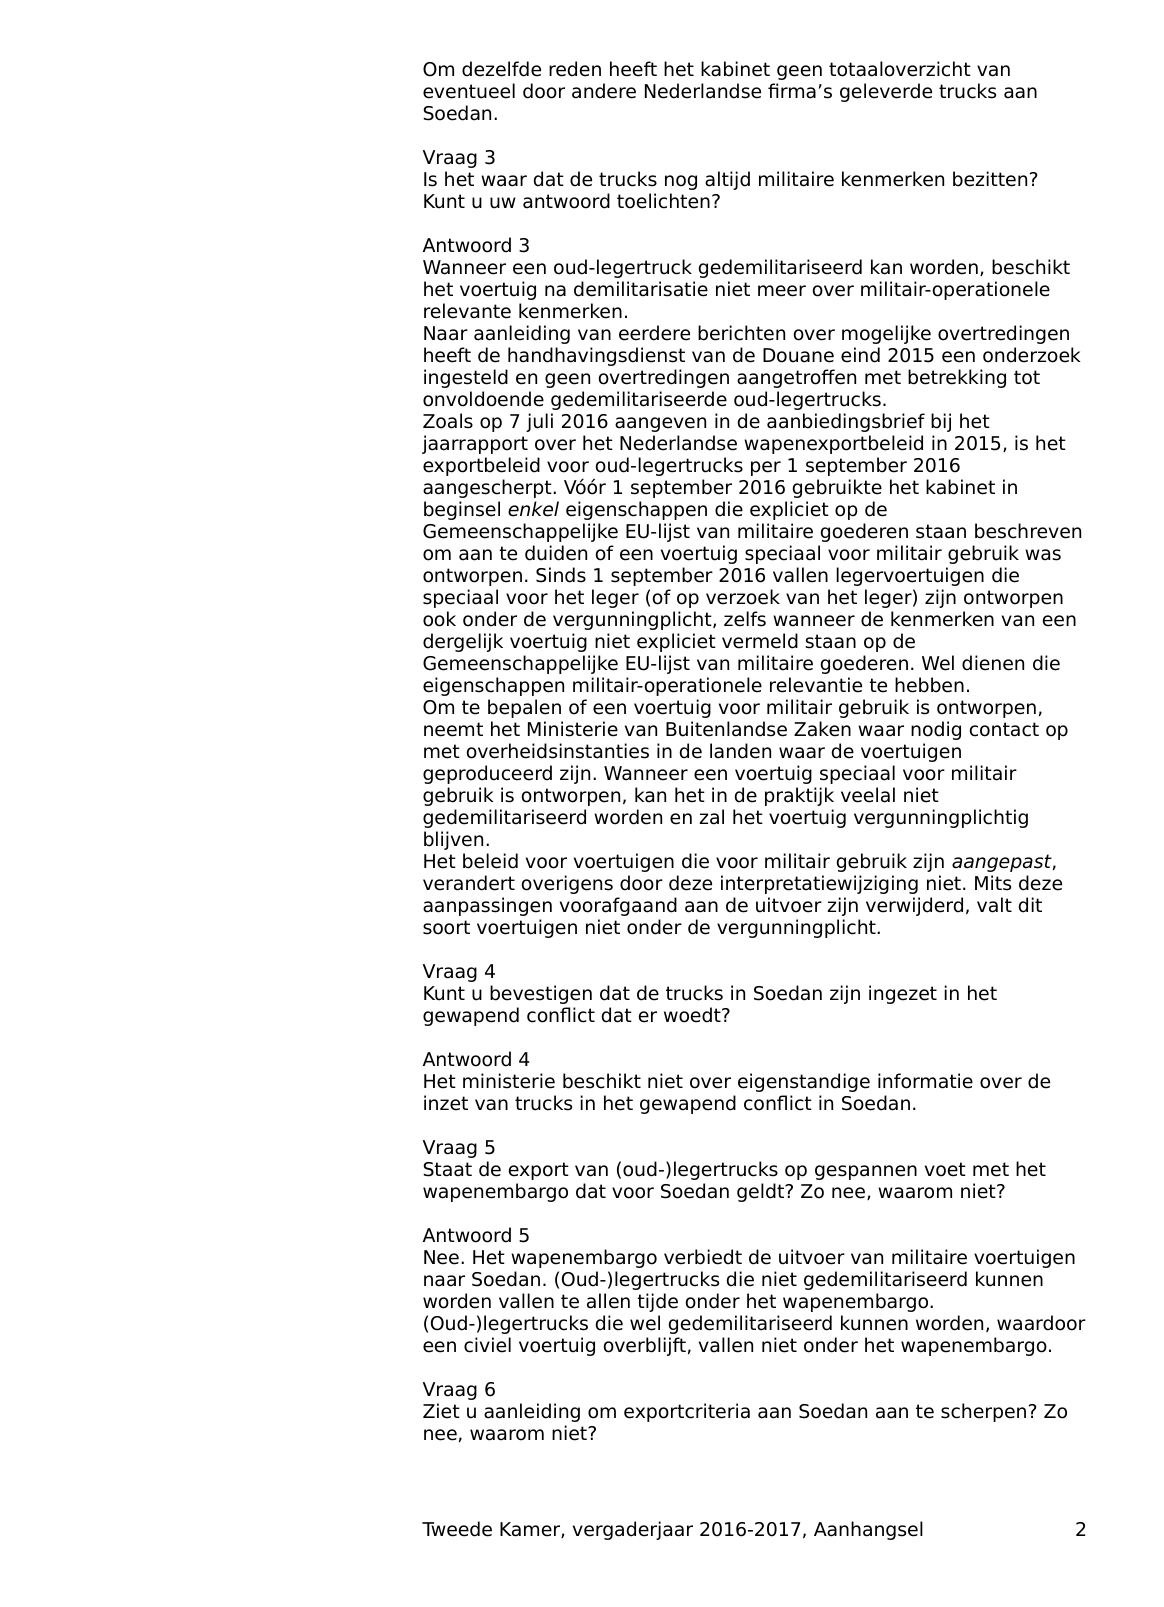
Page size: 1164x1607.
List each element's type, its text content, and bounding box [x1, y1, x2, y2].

text Nee. Het wapenembargo verbiedt de uitvoer van militaire voertuigen naar Soedan. (Oud-)legertrucks die niet gedemilitariseerd kunnen worden vallen te allen tijde onder het wapenembargo. (Oud-)legertrucks die wel gedemilitariseerd kunnen worden, waardoor een civiel voertuig overblijft, vallen niet onder het wapenembargo. [422, 1247, 1087, 1357]
text Vraag 5 [422, 1137, 1087, 1159]
text Zoals op 7 juli 2016 aangeven in de aanbiedingsbrief bij het jaarrapport over het Nederlandse wapenexportbeleid in 2015, is het exportbeleid voor oud-legertrucks per 1 september 2016 aangescherpt. Vóór 1 september 2016 gebruikte het kabinet in beginsel enkel eigenschappen die expliciet op de Gemeenschappelijke EU-lijst van militaire goederen staan beschreven om aan te duiden of een voertuig speciaal voor militair gebruik was ontworpen. Sinds 1 september 2016 vallen legervoertuigen die speciaal voor het leger (of op verzoek van het leger) zijn ontworpen ook onder de vergunningplicht, zelfs wanneer de kenmerken van een dergelijk voertuig niet expliciet vermeld staan op de Gemeenschappelijke EU-lijst van militaire goederen. Wel dienen die eigenschappen militair-operationele relevantie te hebben. [422, 411, 1087, 697]
text Ziet u aanleiding om exportcriteria aan Soedan aan te scherpen? Zo nee, waarom niet? [422, 1401, 1087, 1445]
text Is het waar dat de trucks nog altijd militaire kenmerken bezitten? Kunt u uw antwoord toelichten? [422, 169, 1087, 213]
text Naar aanleiding van eerdere berichten over mogelijke overtredingen heeft de handhavingsdienst van de Douane eind 2015 een onderzoek ingesteld en geen overtredingen aangetroffen met betrekking tot onvoldoende gedemilitariseerde oud-legertrucks. [422, 323, 1087, 411]
text Het beleid voor voertuigen die voor militair gebruik zijn aangepast, verandert overigens door deze interpretatiewijziging niet. Mits deze aanpassingen voorafgaand aan de uitvoer zijn verwijderd, valt dit soort voertuigen niet onder de vergunningplicht. [422, 851, 1087, 939]
text Antwoord 4 [422, 1049, 1087, 1071]
text Antwoord 3 [422, 235, 1087, 257]
text Het ministerie beschikt niet over eigenstandige informatie over de inzet van trucks in het gewapend conflict in Soedan. [422, 1071, 1087, 1115]
text Wanneer een oud-legertruck gedemilitariseerd kan worden, beschikt het voertuig na demilitarisatie niet meer over militair-operationele relevante kenmerken. [422, 257, 1087, 323]
text Vraag 3 [422, 147, 1087, 169]
text Vraag 6 [422, 1379, 1087, 1401]
text Om te bepalen of een voertuig voor militair gebruik is ontworpen, neemt het Ministerie van Buitenlandse Zaken waar nodig contact op met overheidsinstanties in de landen waar de voertuigen geproduceerd zijn. Wanneer een voertuig speciaal voor militair gebruik is ontworpen, kan het in de praktijk veelal niet gedemilitariseerd worden en zal het voertuig vergunningplichtig blijven. [422, 697, 1087, 851]
text Kunt u bevestigen dat de trucks in Soedan zijn ingezet in het gewapend conflict dat er woedt? [422, 983, 1087, 1027]
text Antwoord 5 [422, 1225, 1087, 1247]
text Om dezelfde reden heeft het kabinet geen totaaloverzicht van eventueel door andere Nederlandse firma’s geleverde trucks aan Soedan. [422, 59, 1087, 125]
text Staat de export van (oud-)legertrucks op gespannen voet met het wapenembargo dat voor Soedan geldt? Zo nee, waarom niet? [422, 1159, 1087, 1203]
text Vraag 4 [422, 961, 1087, 983]
